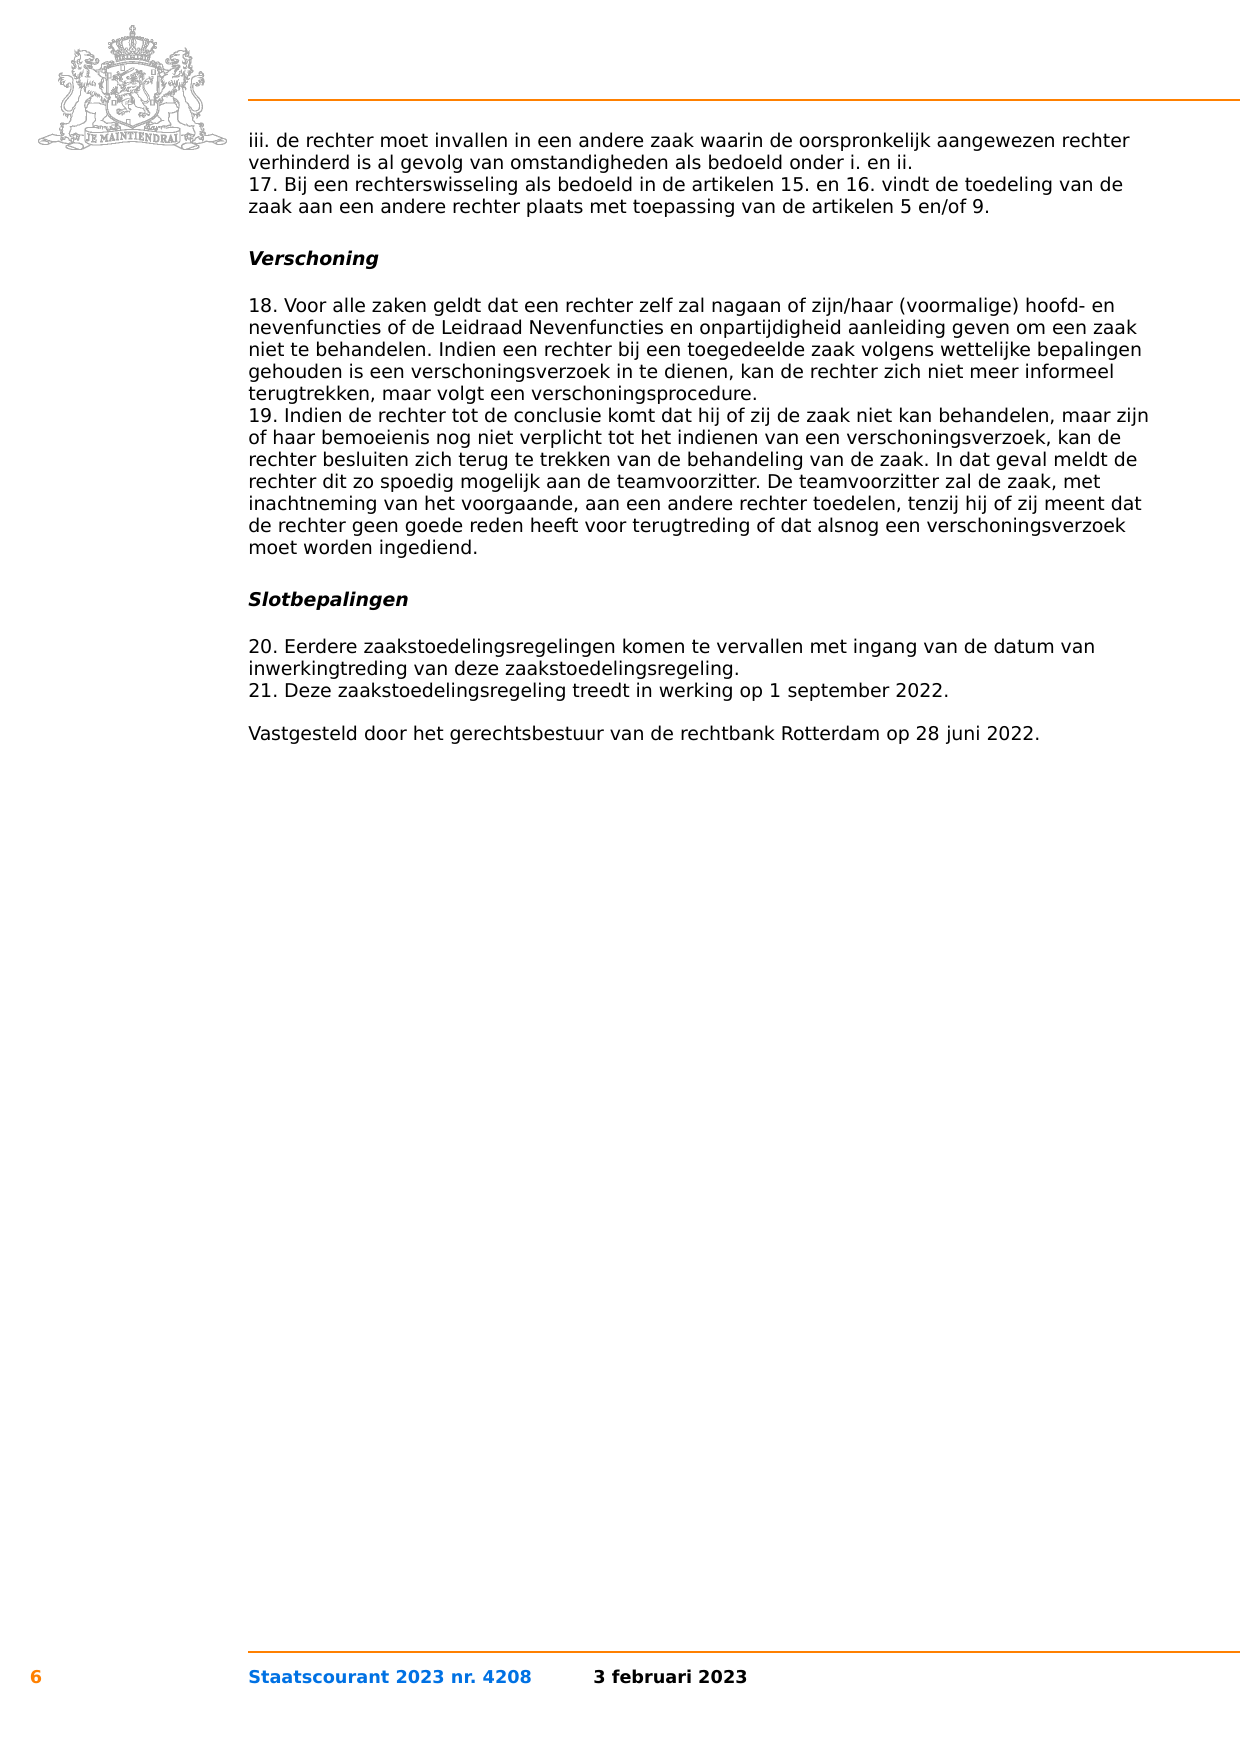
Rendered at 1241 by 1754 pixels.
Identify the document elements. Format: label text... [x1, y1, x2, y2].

text 19. Indien de rechter tot de conclusie komt dat hij of zij de zaak niet kan behandelen, maar zijn of haar bemoeienis nog niet verplicht tot het indienen van een verschoningsverzoek, kan de rechter besluiten zich terug te trekken van de behandeling van de zaak. In dat geval meldt de rechter dit zo spoedig mogelijk aan de teamvoorzitter. De teamvoorzitter zal de zaak, met inachtneming van het voorgaande, aan een andere rechter toedelen, tenzij hij of zij meent dat de rechter geen goede reden heeft voor terugtreding of dat alsnog een verschoningsverzoek moet worden ingediend. [248, 405, 1163, 558]
subtitle Verschoning [248, 248, 1163, 270]
text iii. de rechter moet invallen in een andere zaak waarin de oorspronkelijk aangewezen rechter verhinderd is al gevolg van omstandigheden als bedoeld onder i. en ii. [248, 130, 1163, 174]
subtitle Slotbepalingen [248, 588, 1163, 611]
text 20. Eerdere zaakstoedelingsregelingen komen te vervallen met ingang van de datum van inwerkingtreding van deze zaakstoedelingsregeling. [248, 636, 1163, 679]
picture [38, 25, 227, 150]
text 21. Deze zaakstoedelingsregeling treedt in werking op 1 september 2022. [248, 679, 1163, 701]
text 17. Bij een rechterswisseling als bedoeld in de artikelen 15. en 16. vindt de toedeling van de zaak aan een andere rechter plaats met toepassing van de artikelen 5 en/of 9. [248, 174, 1163, 218]
text 18. Voor alle zaken geldt dat een rechter zelf zal nagaan of zijn/haar (voormalige) hoofd- en nevenfuncties of de Leidraad Nevenfuncties en onpartijdigheid aanleiding geven om een zaak niet te behandelen. Indien een rechter bij een toegedeelde zaak volgens wettelijke bepalingen gehouden is een verschoningsverzoek in te dienen, kan de rechter zich niet meer informeel terugtrekken, maar volgt een verschoningsprocedure. [248, 295, 1163, 405]
text Vastgesteld door het gerechtsbestuur van de rechtbank Rotterdam op 28 juni 2022. [248, 723, 1163, 745]
